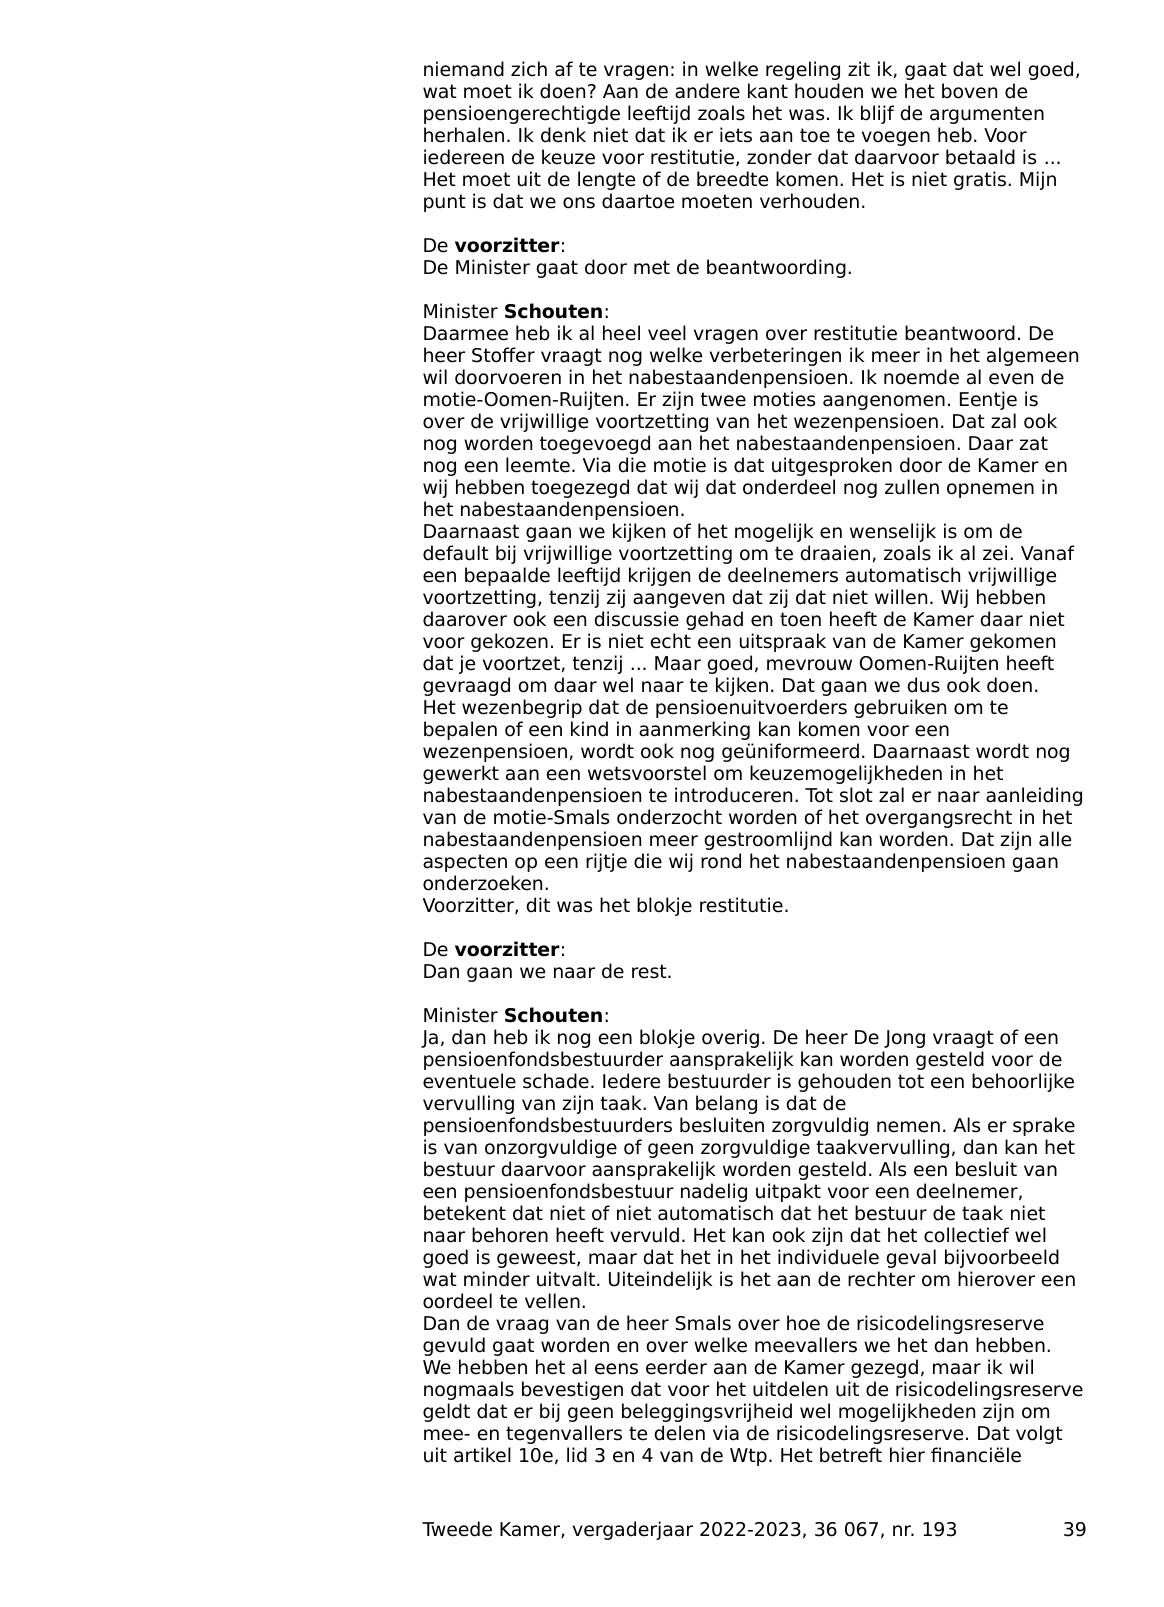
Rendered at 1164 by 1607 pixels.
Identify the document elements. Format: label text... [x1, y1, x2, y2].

text Daarmee heb ik al heel veel vragen over restitutie beantwoord. De heer Stoffer vraagt nog welke verbeteringen ik meer in het algemeen wil doorvoeren in het nabestaandenpensioen. Ik noemde al even de motie-Oomen-Ruijten. Er zijn twee moties aangenomen. Eentje is over de vrijwillige voortzetting van het wezenpensioen. Dat zal ook nog worden toegevoegd aan het nabestaandenpensioen. Daar zat nog een leemte. Via die motie is dat uitgesproken door de Kamer en wij hebben toegezegd dat wij dat onderdeel nog zullen opnemen in het nabestaandenpensioen. [422, 323, 1087, 521]
text De Minister gaat door met de beantwoording. [422, 257, 1087, 279]
text Dan de vraag van de heer Smals over hoe de risicodelingsreserve gevuld gaat worden en over welke meevallers we het dan hebben. We hebben het al eens eerder aan de Kamer gezegd, maar ik wil nogmaals bevestigen dat voor het uitdelen uit de risicodelingsreserve geldt dat er bij geen beleggingsvrijheid wel mogelijkheden zijn om mee- en tegenvallers te delen via de risicodelingsreserve. Dat volgt uit artikel 10e, lid 3 en 4 van de Wtp. Het betreft hier financiële [422, 1313, 1087, 1467]
text Minister Schouten: [422, 1005, 1087, 1027]
text Minister Schouten: [422, 301, 1087, 323]
text Daarnaast gaan we kijken of het mogelijk en wenselijk is om de default bij vrijwillige voortzetting om te draaien, zoals ik al zei. Vanaf een bepaalde leeftijd krijgen de deelnemers automatisch vrijwillige voortzetting, tenzij zij aangeven dat zij dat niet willen. Wij hebben daarover ook een discussie gehad en toen heeft de Kamer daar niet voor gekozen. Er is niet echt een uitspraak van de Kamer gekomen dat je voortzet, tenzij ... Maar goed, mevrouw Oomen-Ruijten heeft gevraagd om daar wel naar te kijken. Dat gaan we dus ook doen. [422, 521, 1087, 697]
text niemand zich af te vragen: in welke regeling zit ik, gaat dat wel goed, wat moet ik doen? Aan de andere kant houden we het boven de pensioengerechtigde leeftijd zoals het was. Ik blijf de argumenten herhalen. Ik denk niet dat ik er iets aan toe te voegen heb. Voor iedereen de keuze voor restitutie, zonder dat daarvoor betaald is ... Het moet uit de lengte of de breedte komen. Het is niet gratis. Mijn punt is dat we ons daartoe moeten verhouden. [422, 59, 1087, 213]
text De voorzitter: [422, 939, 1087, 961]
text Ja, dan heb ik nog een blokje overig. De heer De Jong vraagt of een pensioenfondsbestuurder aansprakelijk kan worden gesteld voor de eventuele schade. Iedere bestuurder is gehouden tot een behoorlijke vervulling van zijn taak. Van belang is dat de pensioenfondsbestuurders besluiten zorgvuldig nemen. Als er sprake is van onzorgvuldige of geen zorgvuldige taakvervulling, dan kan het bestuur daarvoor aansprakelijk worden gesteld. Als een besluit van een pensioenfondsbestuur nadelig uitpakt voor een deelnemer, betekent dat niet of niet automatisch dat het bestuur de taak niet naar behoren heeft vervuld. Het kan ook zijn dat het collectief wel goed is geweest, maar dat het in het individuele geval bijvoorbeeld wat minder uitvalt. Uiteindelijk is het aan de rechter om hierover een oordeel te vellen. [422, 1027, 1087, 1313]
text Dan gaan we naar de rest. [422, 961, 1087, 983]
text Voorzitter, dit was het blokje restitutie. [422, 895, 1087, 917]
text De voorzitter: [422, 235, 1087, 257]
text Het wezenbegrip dat de pensioenuitvoerders gebruiken om te bepalen of een kind in aanmerking kan komen voor een wezenpensioen, wordt ook nog geüniformeerd. Daarnaast wordt nog gewerkt aan een wetsvoorstel om keuzemogelijkheden in het nabestaandenpensioen te introduceren. Tot slot zal er naar aanleiding van de motie-Smals onderzocht worden of het overgangsrecht in het nabestaandenpensioen meer gestroomlijnd kan worden. Dat zijn alle aspecten op een rijtje die wij rond het nabestaandenpensioen gaan onderzoeken. [422, 697, 1087, 895]
